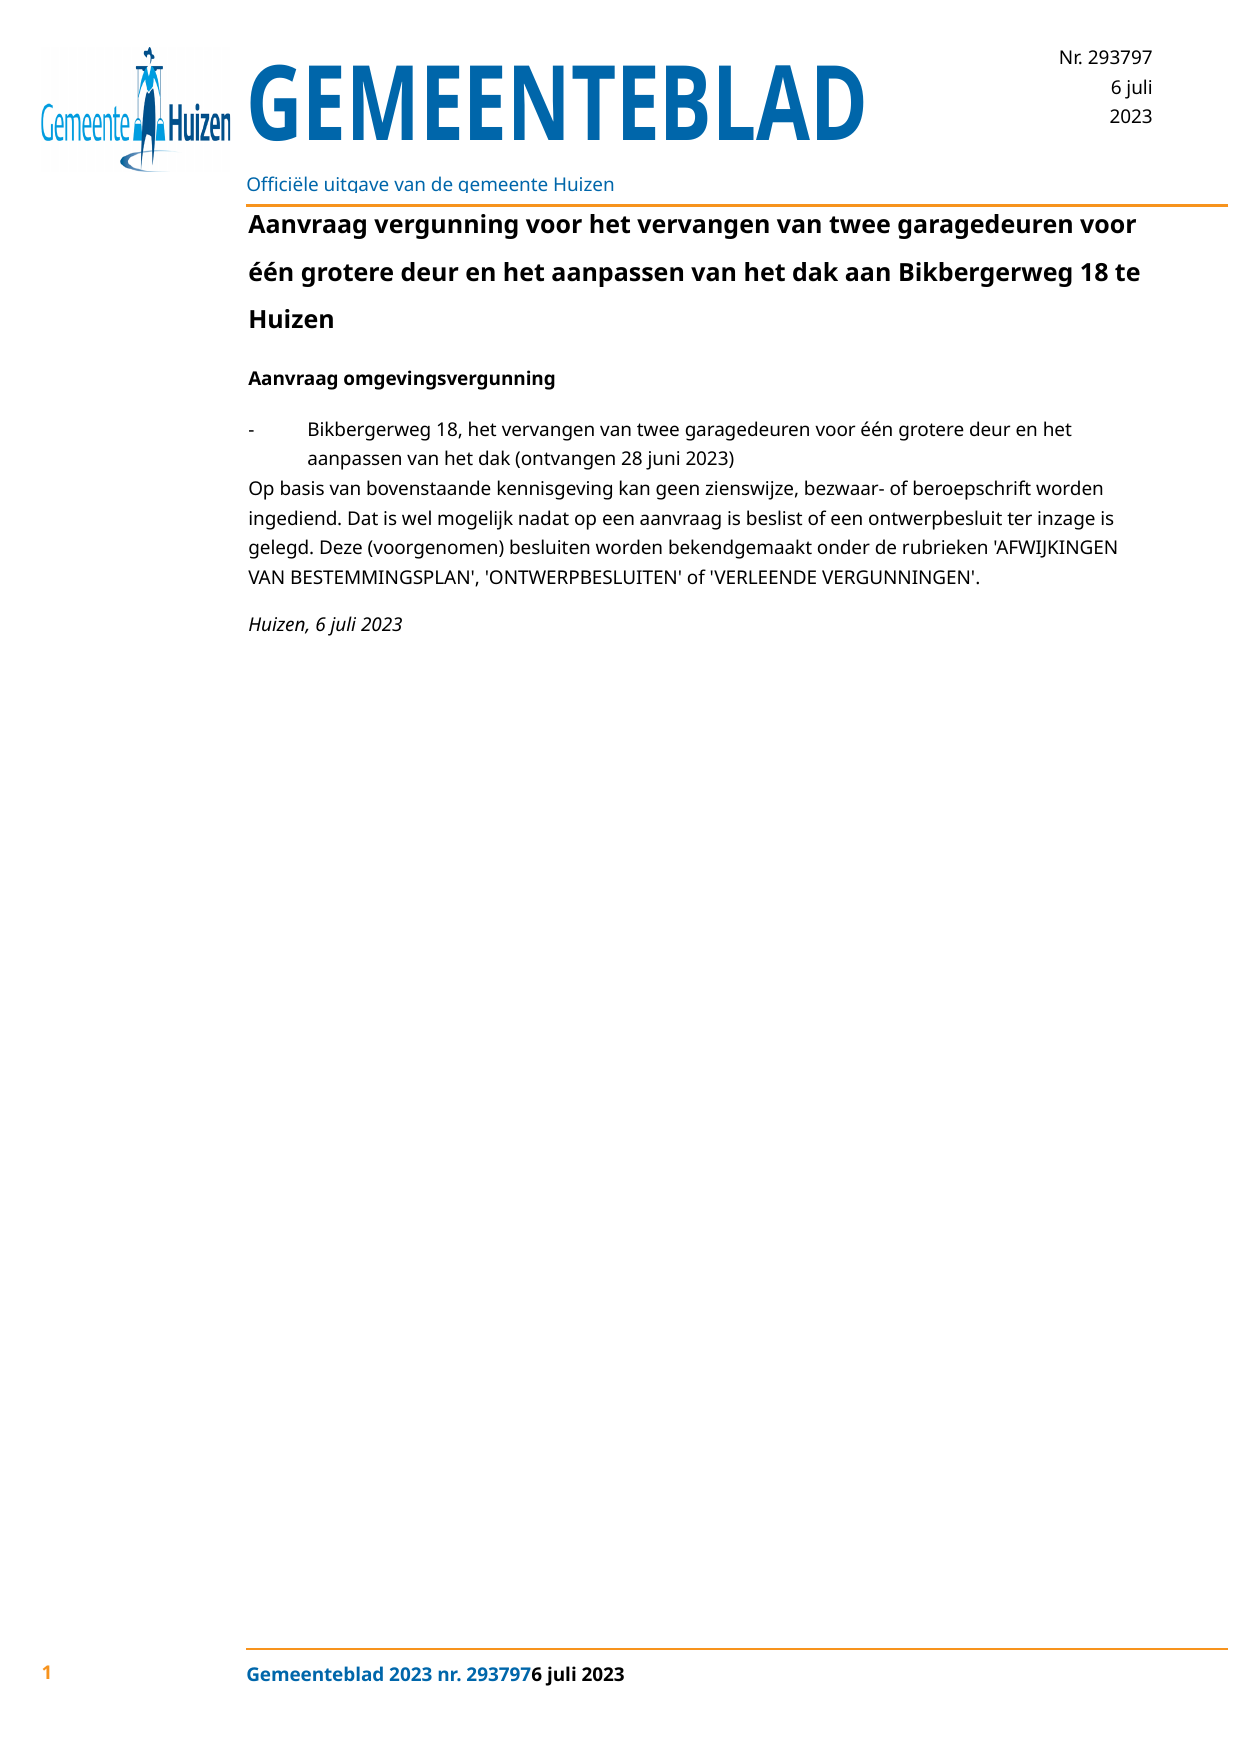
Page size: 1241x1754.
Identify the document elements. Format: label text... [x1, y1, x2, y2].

list Bikbergerweg 18, het vervangen van twee garagedeuren voor één grotere deur en het aanpassen van het dak (ontvangen 28 juni 2023) [248, 416, 1152, 471]
text Aanvraag omgevingsvergunning [248, 366, 1152, 391]
picture [41, 47, 231, 172]
text Huizen, 6 juli 2023 [248, 612, 1152, 637]
text Op basis van bovenstaande kennisgeving kan geen zienswijze, bezwaar- of beroepschrift worden ingediend. Dat is wel mogelijk nadat op een aanvraag is beslist of een ontwerpbesluit ter inzage is gelegd. Deze (voorgenomen) besluiten worden bekendgemaakt onder de rubrieken 'AFWIJKINGEN VAN BESTEMMINGSPLAN', 'ONTWERPBESLUITEN' of 'VERLEENDE VERGUNNINGEN'. [248, 475, 1152, 589]
text Aanvraag vergunning voor het vervangen van twee garagedeuren voor één grotere deur en het aanpassen van het dak aan Bikbergerweg 18 te Huizen [248, 207, 1152, 336]
